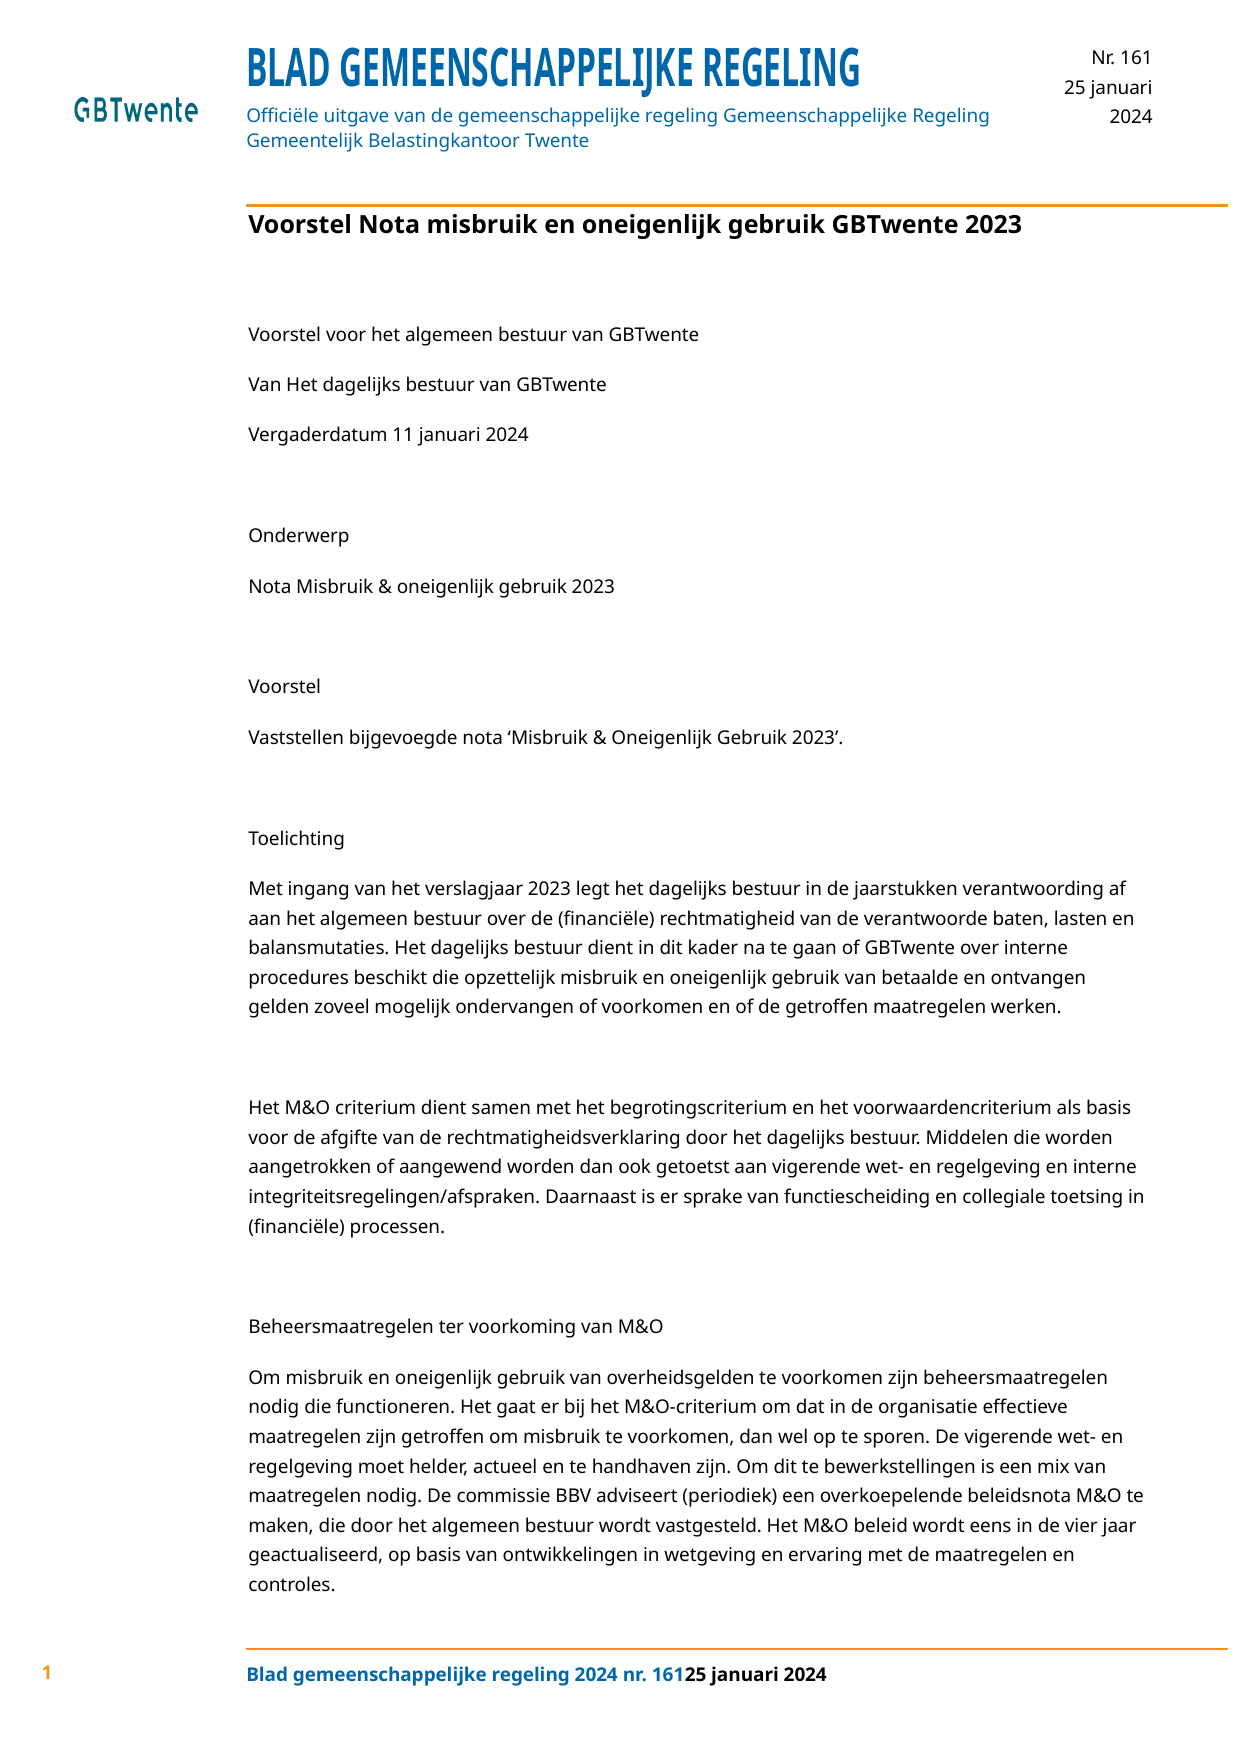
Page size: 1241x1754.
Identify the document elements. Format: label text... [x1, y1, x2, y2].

text Voorstel Nota misbruik en oneigenlijk gebruik GBTwente 2023 [248, 207, 1152, 241]
text Nota Misbruik & oneigenlijk gebruik 2023 [248, 573, 1152, 598]
text Van Het dagelijks bestuur van GBTwente [248, 371, 1152, 397]
text Met ingang van het verslagjaar 2023 legt het dagelijks bestuur in de jaarstukken verantwoording af aan het algemeen bestuur over de (financiële) rechtmatigheid van de verantwoorde baten, lasten en balansmutaties. Het dagelijks bestuur dient in dit kader na te gaan of GBTwente over interne procedures beschikt die opzettelijk misbruik en oneigenlijk gebruik van betaalde en ontvangen gelden zoveel mogelijk ondervangen of voorkomen en of de getroffen maatregelen werken. [248, 875, 1152, 1019]
text Om misbruik en oneigenlijk gebruik van overheidsgelden te voorkomen zijn beheersmaatregelen nodig die functioneren. Het gaat er bij het M&O-criterium om dat in de organisatie effectieve maatregelen zijn getroffen om misbruik te voorkomen, dan wel op te sporen. De vigerende wet- en regelgeving moet helder, actueel en te handhaven zijn. Om dit te bewerkstellingen is een mix van maatregelen nodig. De commissie BBV adviseert (periodiek) een overkoepelende beleidsnota M&O te maken, die door het algemeen bestuur wordt vastgesteld. Het M&O beleid wordt eens in de vier jaar geactualiseerd, op basis van ontwikkelingen in wetgeving en ervaring met de maatregelen en controles. [248, 1364, 1152, 1597]
text Het M&O criterium dient samen met het begrotingscriterium en het voorwaardencriterium als basis voor de afgifte van de rechtmatigheidsverklaring door het dagelijks bestuur. Middelen die worden aangetrokken of aangewend worden dan ook getoetst aan vigerende wet- en regelgeving en interne integriteitsregelingen/afspraken. Daarnaast is er sprake van functiescheiding en collegiale toetsing in (financiële) processen. [248, 1094, 1152, 1238]
text Toelichting [248, 825, 1152, 851]
text Vergaderdatum 11 januari 2024 [248, 422, 1152, 447]
text Voorstel voor het algemeen bestuur van GBTwente [248, 321, 1152, 346]
text Vaststellen bijgevoegde nota ‘Misbruik & Oneigenlijk Gebruik 2023’. [248, 724, 1152, 750]
text Onderwerp [248, 522, 1152, 548]
picture [41, 47, 231, 172]
text Beheersmaatregelen ter voorkoming van M&O [248, 1314, 1152, 1339]
text Voorstel [248, 674, 1152, 699]
